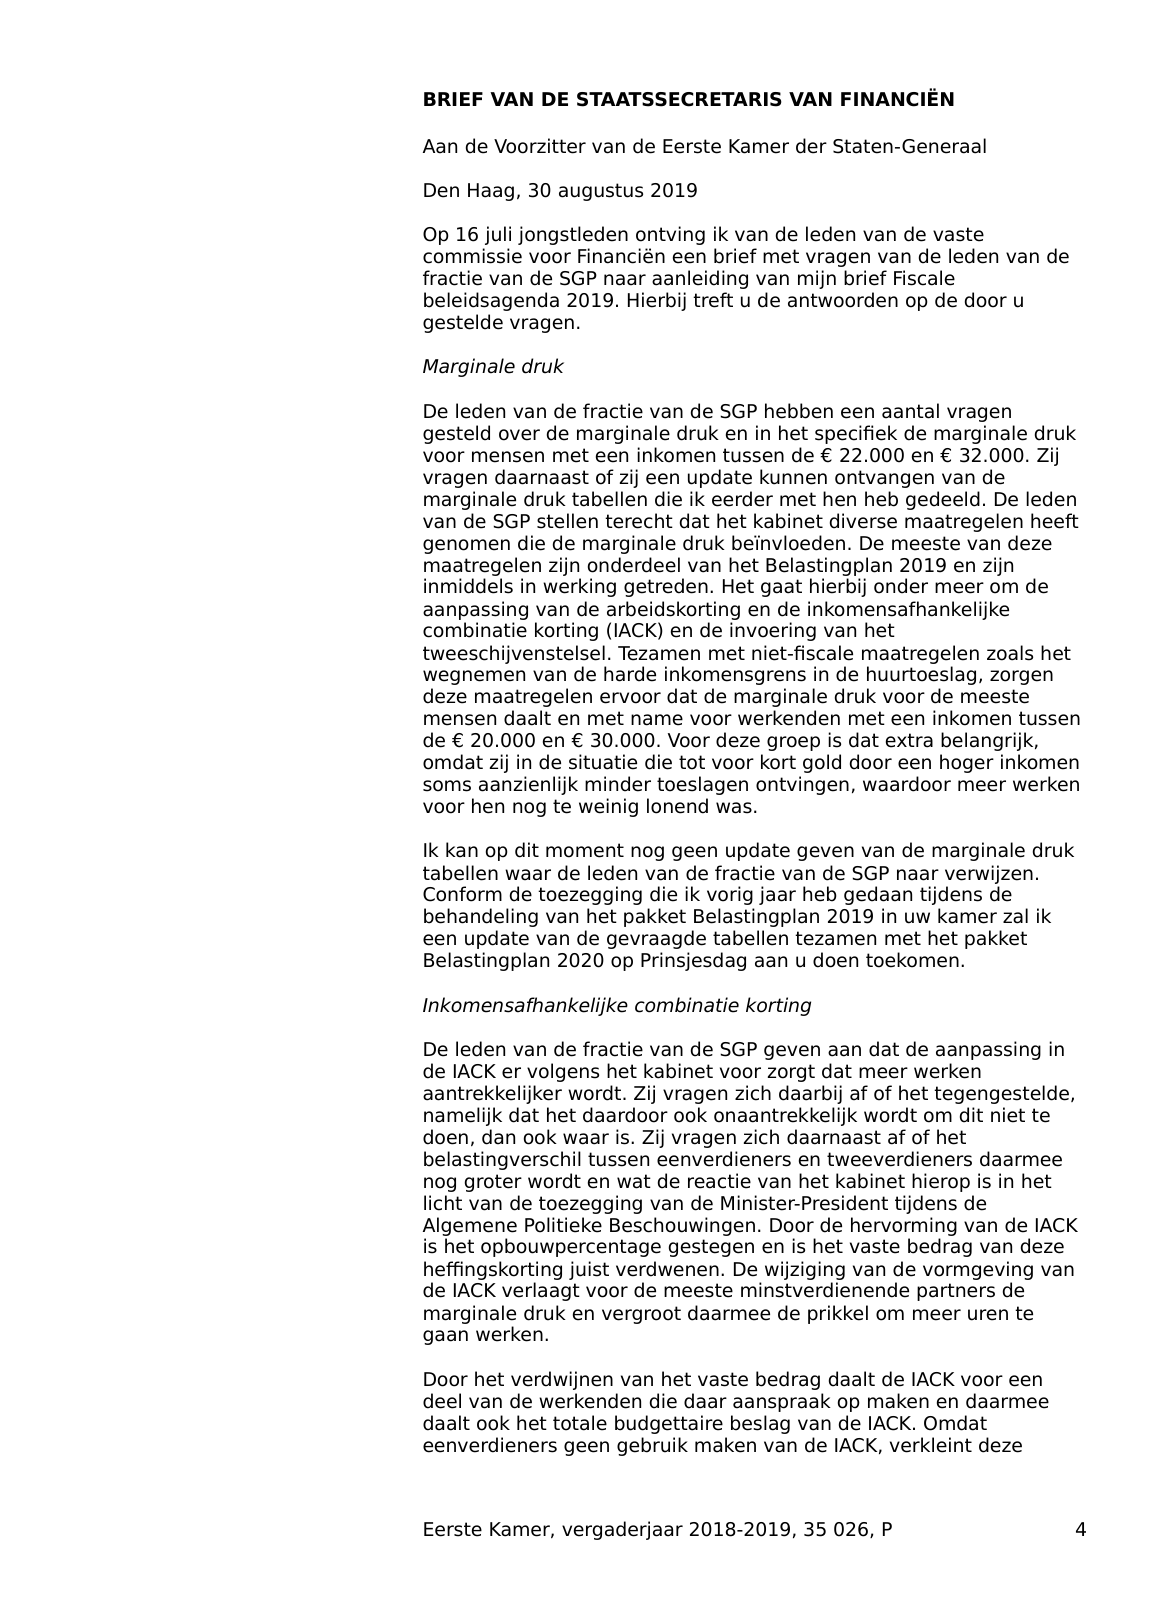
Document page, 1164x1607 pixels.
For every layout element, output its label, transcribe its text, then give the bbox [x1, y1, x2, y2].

subtitle Marginale druk [422, 356, 1087, 378]
subtitle BRIEF VAN DE STAATSSECRETARIS VAN FINANCIËN [422, 89, 1087, 111]
text De leden van de fractie van de SGP hebben een aantal vragen gesteld over de marginale druk en in het specifiek de marginale druk voor mensen met een inkomen tussen de € 22.000 en € 32.000. Zij vragen daarnaast of zij een update kunnen ontvangen van de marginale druk tabellen die ik eerder met hen heb gedeeld. De leden van de SGP stellen terecht dat het kabinet diverse maatregelen heeft genomen die de marginale druk beïnvloeden. De meeste van deze maatregelen zijn onderdeel van het Belastingplan 2019 en zijn inmiddels in werking getreden. Het gaat hierbij onder meer om de aanpassing van de arbeidskorting en de inkomensafhankelijke combinatie korting (IACK) en de invoering van het tweeschijvenstelsel. Tezamen met niet-fiscale maatregelen zoals het wegnemen van de harde inkomensgrens in de huurtoeslag, zorgen deze maatregelen ervoor dat de marginale druk voor de meeste mensen daalt en met name voor werkenden met een inkomen tussen de € 20.000 en € 30.000. Voor deze groep is dat extra belangrijk, omdat zij in de situatie die tot voor kort gold door een hoger inkomen soms aanzienlijk minder toeslagen ontvingen, waardoor meer werken voor hen nog te weinig lonend was. [422, 401, 1087, 818]
text Aan de Voorzitter van de Eerste Kamer der Staten-Generaal [422, 136, 1087, 158]
text Op 16 juli jongstleden ontving ik van de leden van de vaste commissie voor Financiën een brief met vragen van de leden van de fractie van de SGP naar aanleiding van mijn brief Fiscale beleidsagenda 2019. Hierbij treft u de antwoorden op de door u gestelde vragen. [422, 224, 1087, 334]
text Den Haag, 30 augustus 2019 [422, 180, 1087, 202]
subtitle Inkomensafhankelijke combinatie korting [422, 994, 1087, 1016]
text Door het verdwijnen van het vaste bedrag daalt de IACK voor een deel van de werkenden die daar aanspraak op maken en daarmee daalt ook het totale budgettaire beslag van de IACK. Omdat eenverdieners geen gebruik maken van de IACK, verkleint deze [422, 1368, 1087, 1456]
text De leden van de fractie van de SGP geven aan dat de aanpassing in de IACK er volgens het kabinet voor zorgt dat meer werken aantrekkelijker wordt. Zij vragen zich daarbij af of het tegengestelde, namelijk dat het daardoor ook onaantrekkelijk wordt om dit niet te doen, dan ook waar is. Zij vragen zich daarnaast af of het belastingverschil tussen eenverdieners en tweeverdieners daarmee nog groter wordt en wat de reactie van het kabinet hierop is in het licht van de toezegging van de Minister-President tijdens de Algemene Politieke Beschouwingen. Door de hervorming van de IACK is het opbouwpercentage gestegen en is het vaste bedrag van deze heffingskorting juist verdwenen. De wijziging van de vormgeving van de IACK verlaagt voor de meeste minstverdienende partners de marginale druk en vergroot daarmee de prikkel om meer uren te gaan werken. [422, 1039, 1087, 1346]
text Ik kan op dit moment nog geen update geven van de marginale druk tabellen waar de leden van de fractie van de SGP naar verwijzen. Conform de toezegging die ik vorig jaar heb gedaan tijdens de behandeling van het pakket Belastingplan 2019 in uw kamer zal ik een update van de gevraagde tabellen tezamen met het pakket Belastingplan 2020 op Prinsjesdag aan u doen toekomen. [422, 840, 1087, 972]
